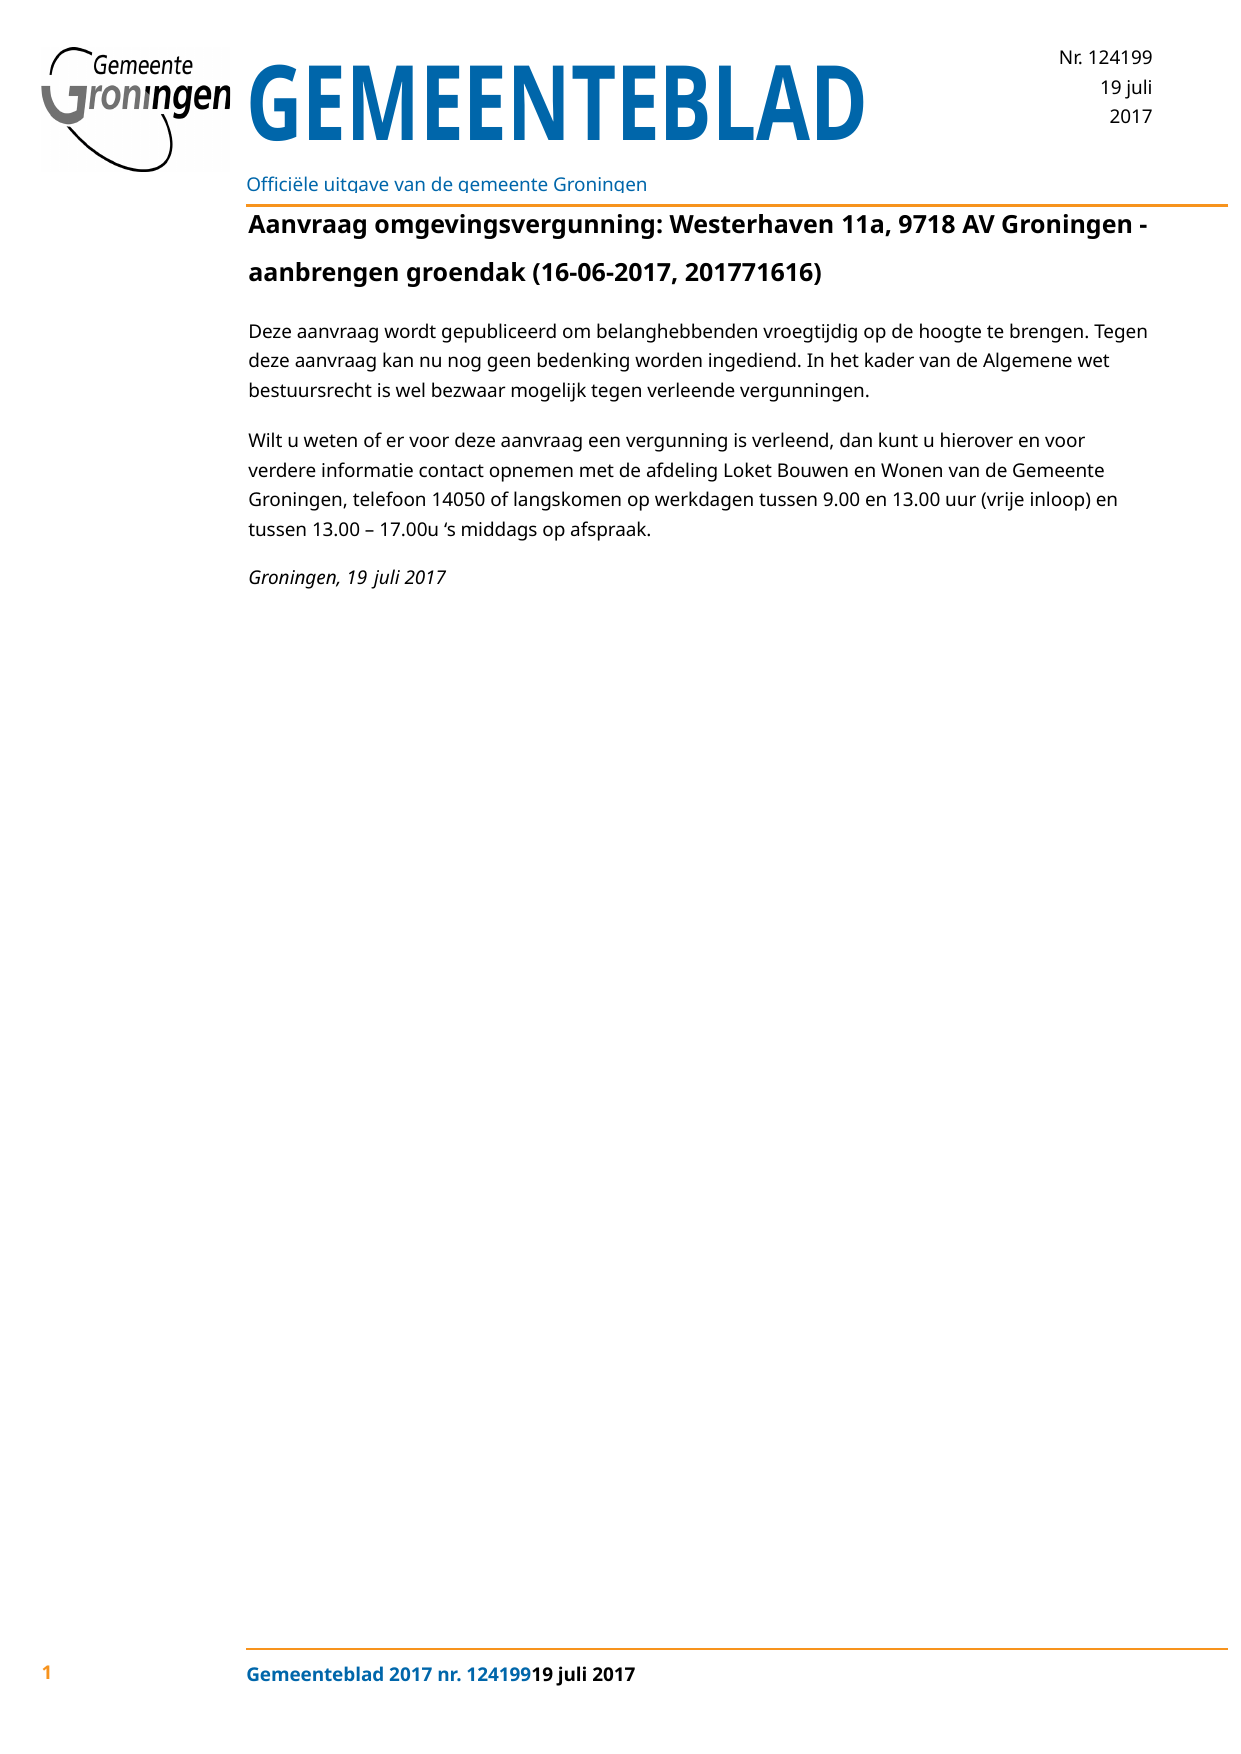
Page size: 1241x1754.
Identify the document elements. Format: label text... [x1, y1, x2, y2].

text Groningen, 19 juli 2017 [248, 564, 1152, 590]
text Deze aanvraag wordt gepubliceerd om belanghebbenden vroegtijdig op de hoogte te brengen. Tegen deze aanvraag kan nu nog geen bedenking worden ingediend. In het kader van de Algemene wet bestuursrecht is wel bezwaar mogelijk tegen verleende vergunningen. [248, 318, 1152, 403]
picture [41, 47, 231, 172]
text Aanvraag omgevingsvergunning: Westerhaven 11a, 9718 AV Groningen - aanbrengen groendak (16-06-2017, 201771616) [248, 207, 1152, 288]
text Wilt u weten of er voor deze aanvraag een vergunning is verleend, dan kunt u hierover en voor verdere informatie contact opnemen met de afdeling Loket Bouwen en Wonen van de Gemeente Groningen, telefoon 14050 of langskomen op werkdagen tussen 9.00 en 13.00 uur (vrije inloop) en tussen 13.00 – 17.00u ‘s middags op afspraak. [248, 427, 1152, 542]
